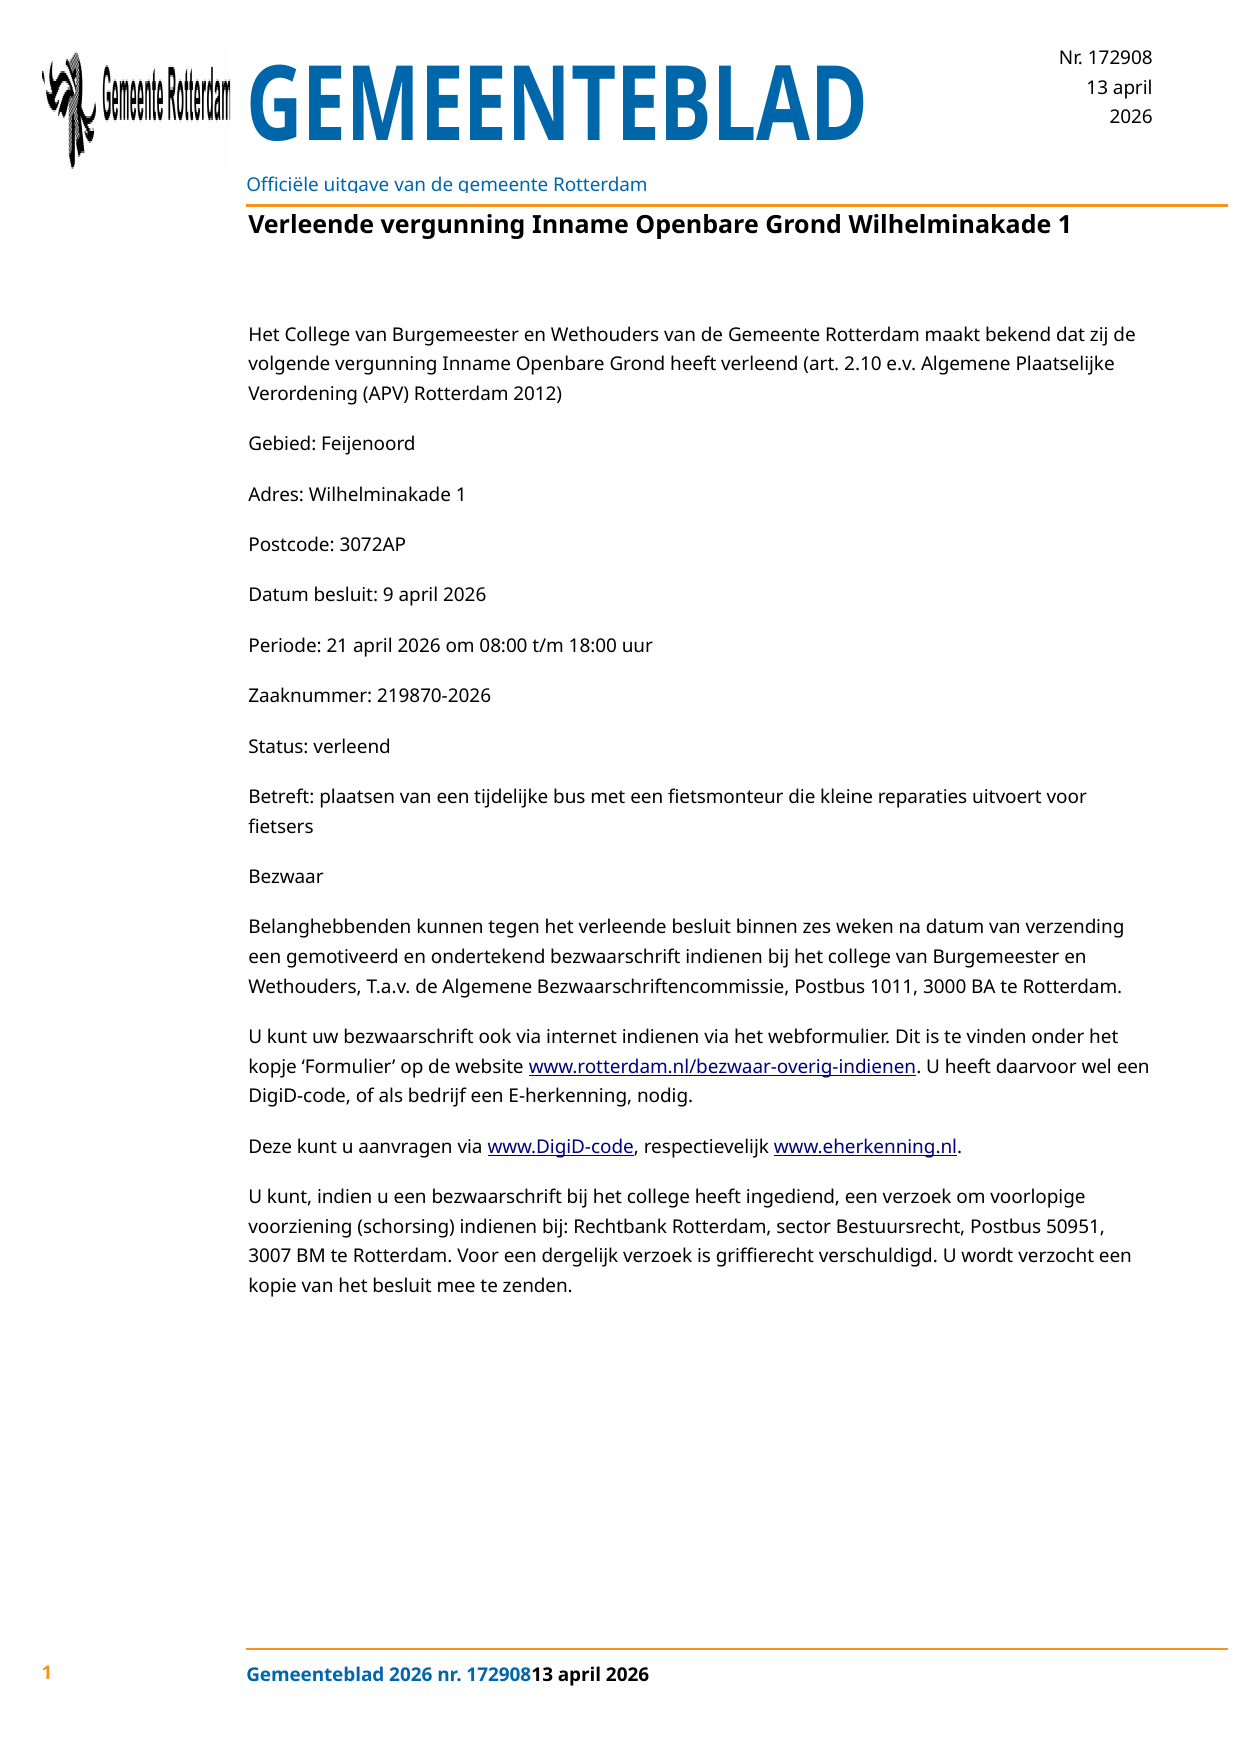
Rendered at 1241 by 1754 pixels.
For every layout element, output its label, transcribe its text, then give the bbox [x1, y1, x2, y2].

text Periode: 21 april 2026 om 08:00 t/m 18:00 uur [248, 632, 1152, 658]
text Verleende vergunning Inname Openbare Grond Wilhelminakade 1 [248, 207, 1152, 241]
text U kunt, indien u een bezwaarschrift bij het college heeft ingediend, een verzoek om voorlopige voorziening (schorsing) indienen bij: Rechtbank Rotterdam, sector Bestuursrecht, Postbus 50951, 3007 BM te Rotterdam. Voor een dergelijk verzoek is griffierecht verschuldigd. U wordt verzocht een kopie van het besluit mee te zenden. [248, 1183, 1152, 1298]
text Gebied: Feijenoord [248, 430, 1152, 456]
text Status: verleend [248, 733, 1152, 758]
text Postcode: 3072AP [248, 531, 1152, 557]
text Belanghebbenden kunnen tegen het verleende besluit binnen zes weken na datum van verzending een gemotiveerd en ondertekend bezwaarschrift indienen bij het college van Burgemeester en Wethouders, T.a.v. de Algemene Bezwaarschriftencommissie, Postbus 1011, 3000 BA te Rotterdam. [248, 914, 1152, 998]
text Deze kunt u aanvragen via www.DigiD-code, respectievelijk www.eherkenning.nl. [248, 1133, 1152, 1158]
text Zaaknummer: 219870-2026 [248, 682, 1152, 708]
text Adres: Wilhelminakade 1 [248, 481, 1152, 506]
text Het College van Burgemeester en Wethouders van de Gemeente Rotterdam maakt bekend dat zij de volgende vergunning Inname Openbare Grond heeft verleend (art. 2.10 e.v. Algemene Plaatselijke Verordening (APV) Rotterdam 2012) [248, 321, 1152, 406]
text Bezwaar [248, 863, 1152, 889]
text Betreft: plaatsen van een tijdelijke bus met een fietsmonteur die kleine reparaties uitvoert voor fietsers [248, 783, 1152, 838]
text U kunt uw bezwaarschrift ook via internet indienen via het webformulier. Dit is te vinden onder het kopje ‘Formulier’ op de website www.rotterdam.nl/bezwaar-overig-indienen. U heeft daarvoor wel een DigiD-code, of als bedrijf een E-herkenning, nodig. [248, 1023, 1152, 1108]
picture [41, 47, 231, 172]
text Datum besluit: 9 april 2026 [248, 582, 1152, 607]
